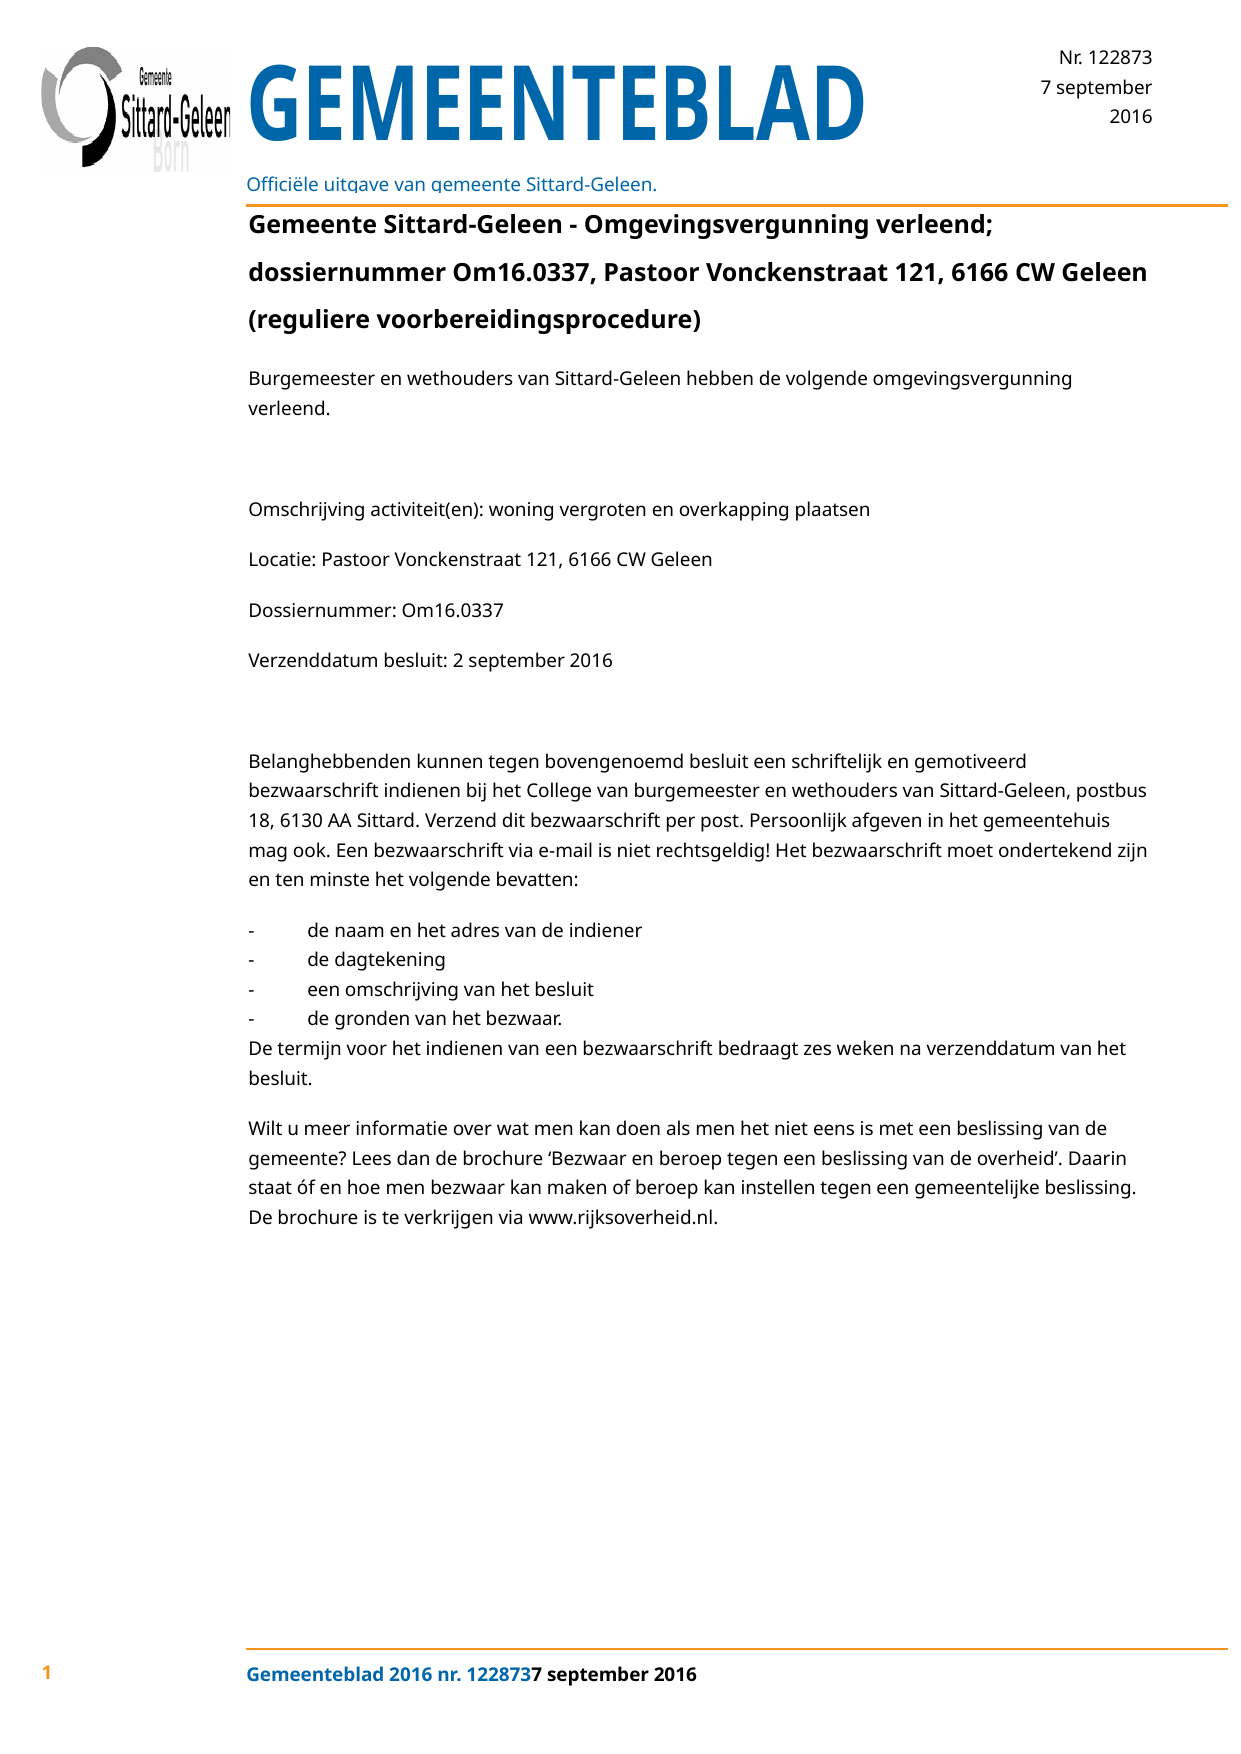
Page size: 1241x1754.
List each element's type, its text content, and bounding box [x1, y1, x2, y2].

text Wilt u meer informatie over wat men kan doen als men het niet eens is met een beslissing van de gemeente? Lees dan de brochure ‘Bezwaar en beroep tegen een beslissing van de overheid’. Daarin staat óf en hoe men bezwaar kan maken of beroep kan instellen tegen een gemeentelijke beslissing. De brochure is te verkrijgen via www.rijksoverheid.nl. [248, 1115, 1152, 1229]
text Belanghebbenden kunnen tegen bovengenoemd besluit een schriftelijk en gemotiveerd bezwaarschrift indienen bij het College van burgemeester en wethouders van Sittard-Geleen, postbus 18, 6130 AA Sittard. Verzend dit bezwaarschrift per post. Persoonlijk afgeven in het gemeentehuis mag ook. Een bezwaarschrift via e-mail is niet rechtsgeldig! Het bezwaarschrift moet ondertekend zijn en ten minste het volgende bevatten: [248, 748, 1152, 892]
list de dagtekening [248, 946, 1152, 972]
text Dossiernummer: Om16.0337 [248, 597, 1152, 622]
list de naam en het adres van de indiener [248, 917, 1152, 942]
text Locatie: Pastoor Vonckenstraat 121, 6166 CW Geleen [248, 546, 1152, 572]
text Burgemeester en wethouders van Sittard-Geleen hebben de volgende omgevingsvergunning verleend. [248, 366, 1152, 421]
list de gronden van het bezwaar. [248, 1006, 1152, 1031]
text De termijn voor het indienen van een bezwaarschrift bedraagt zes weken na verzenddatum van het besluit. [248, 1035, 1152, 1090]
picture [41, 47, 231, 172]
text Verzenddatum besluit: 2 september 2016 [248, 647, 1152, 673]
list een omschrijving van het besluit [248, 976, 1152, 1002]
text Gemeente Sittard-Geleen - Omgevingsvergunning verleend; dossiernummer Om16.0337, Pastoor Vonckenstraat 121, 6166 CW Geleen (reguliere voorbereidingsprocedure) [248, 207, 1152, 336]
text Omschrijving activiteit(en): woning vergroten en overkapping plaatsen [248, 496, 1152, 522]
